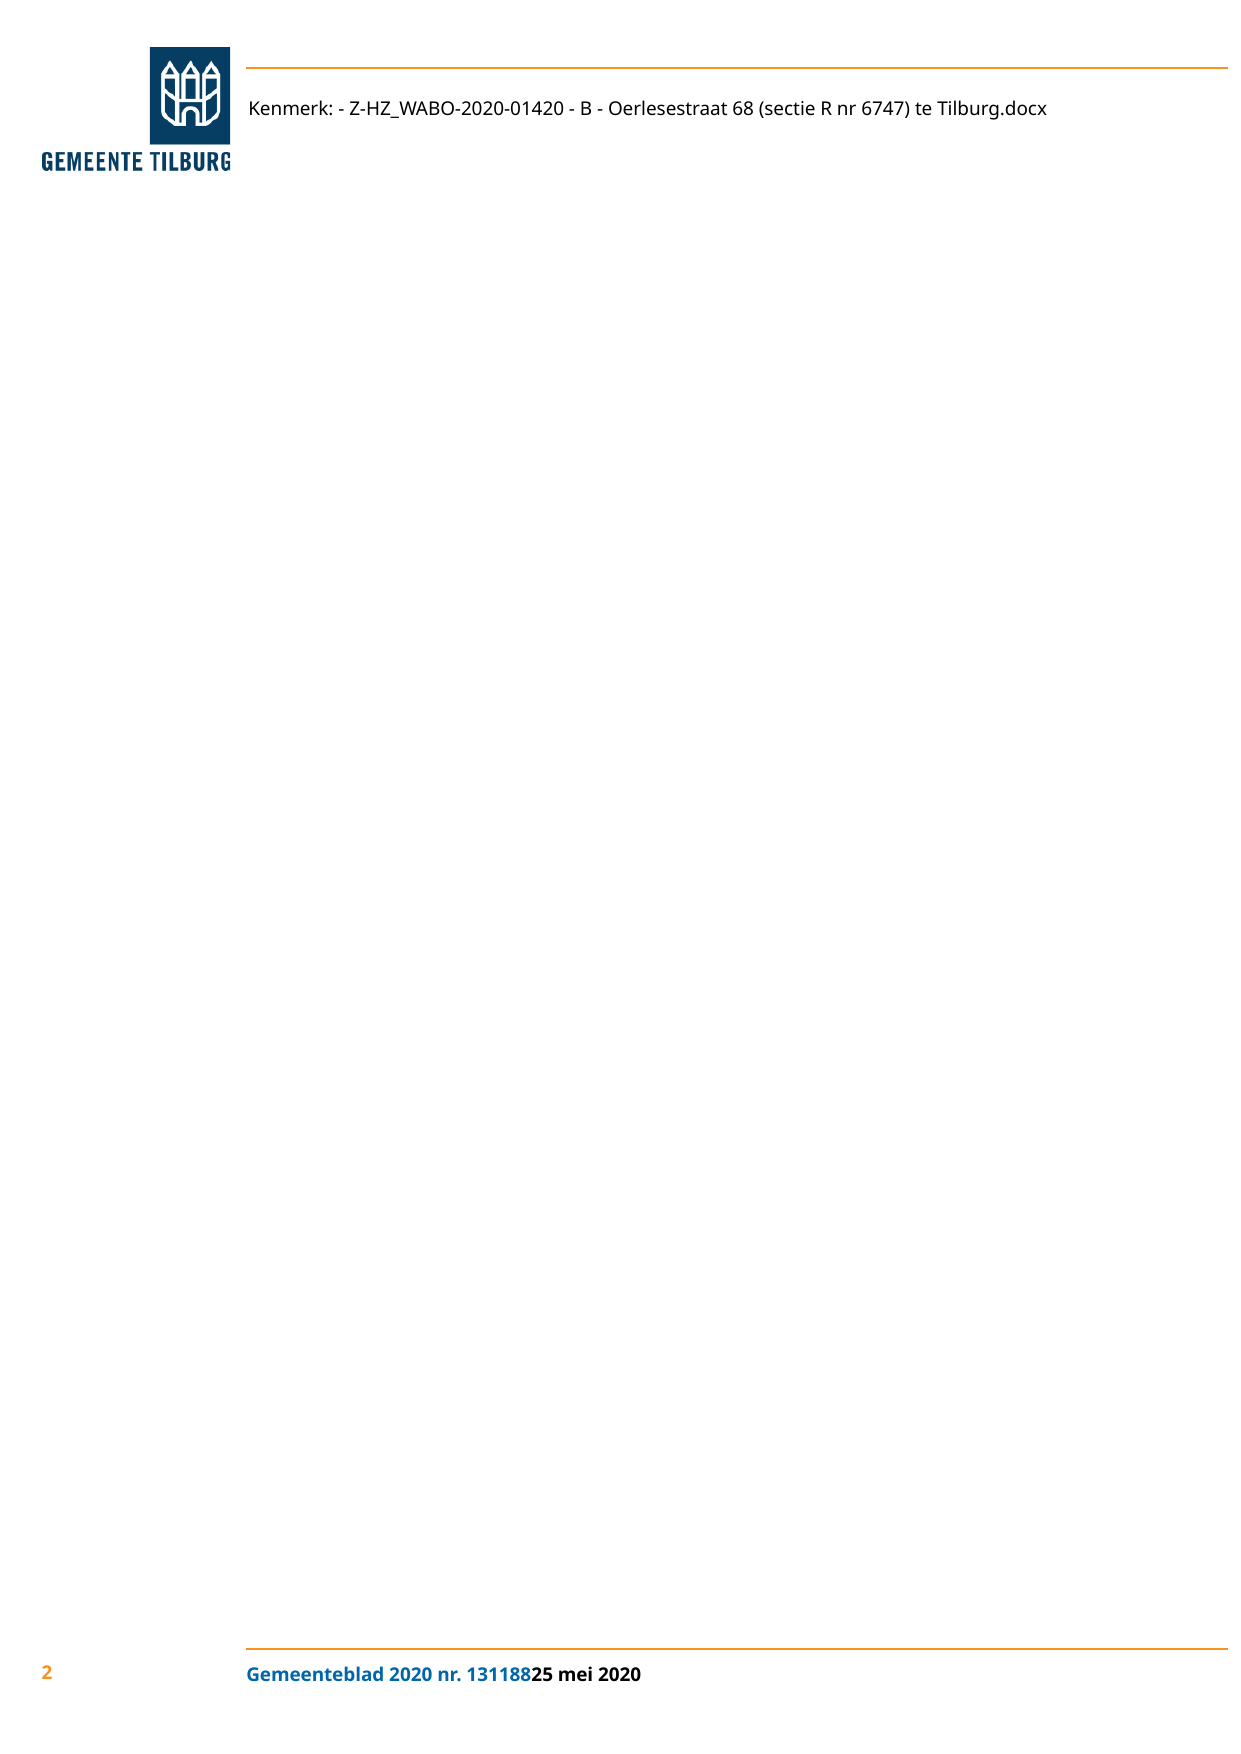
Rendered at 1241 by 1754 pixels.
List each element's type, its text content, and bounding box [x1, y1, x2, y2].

picture [41, 47, 231, 172]
text Kenmerk: - Z-HZ_WABO-2020-01420 - B - Oerlesestraat 68 (sectie R nr 6747) te Tilburg.docx [248, 95, 1152, 121]
